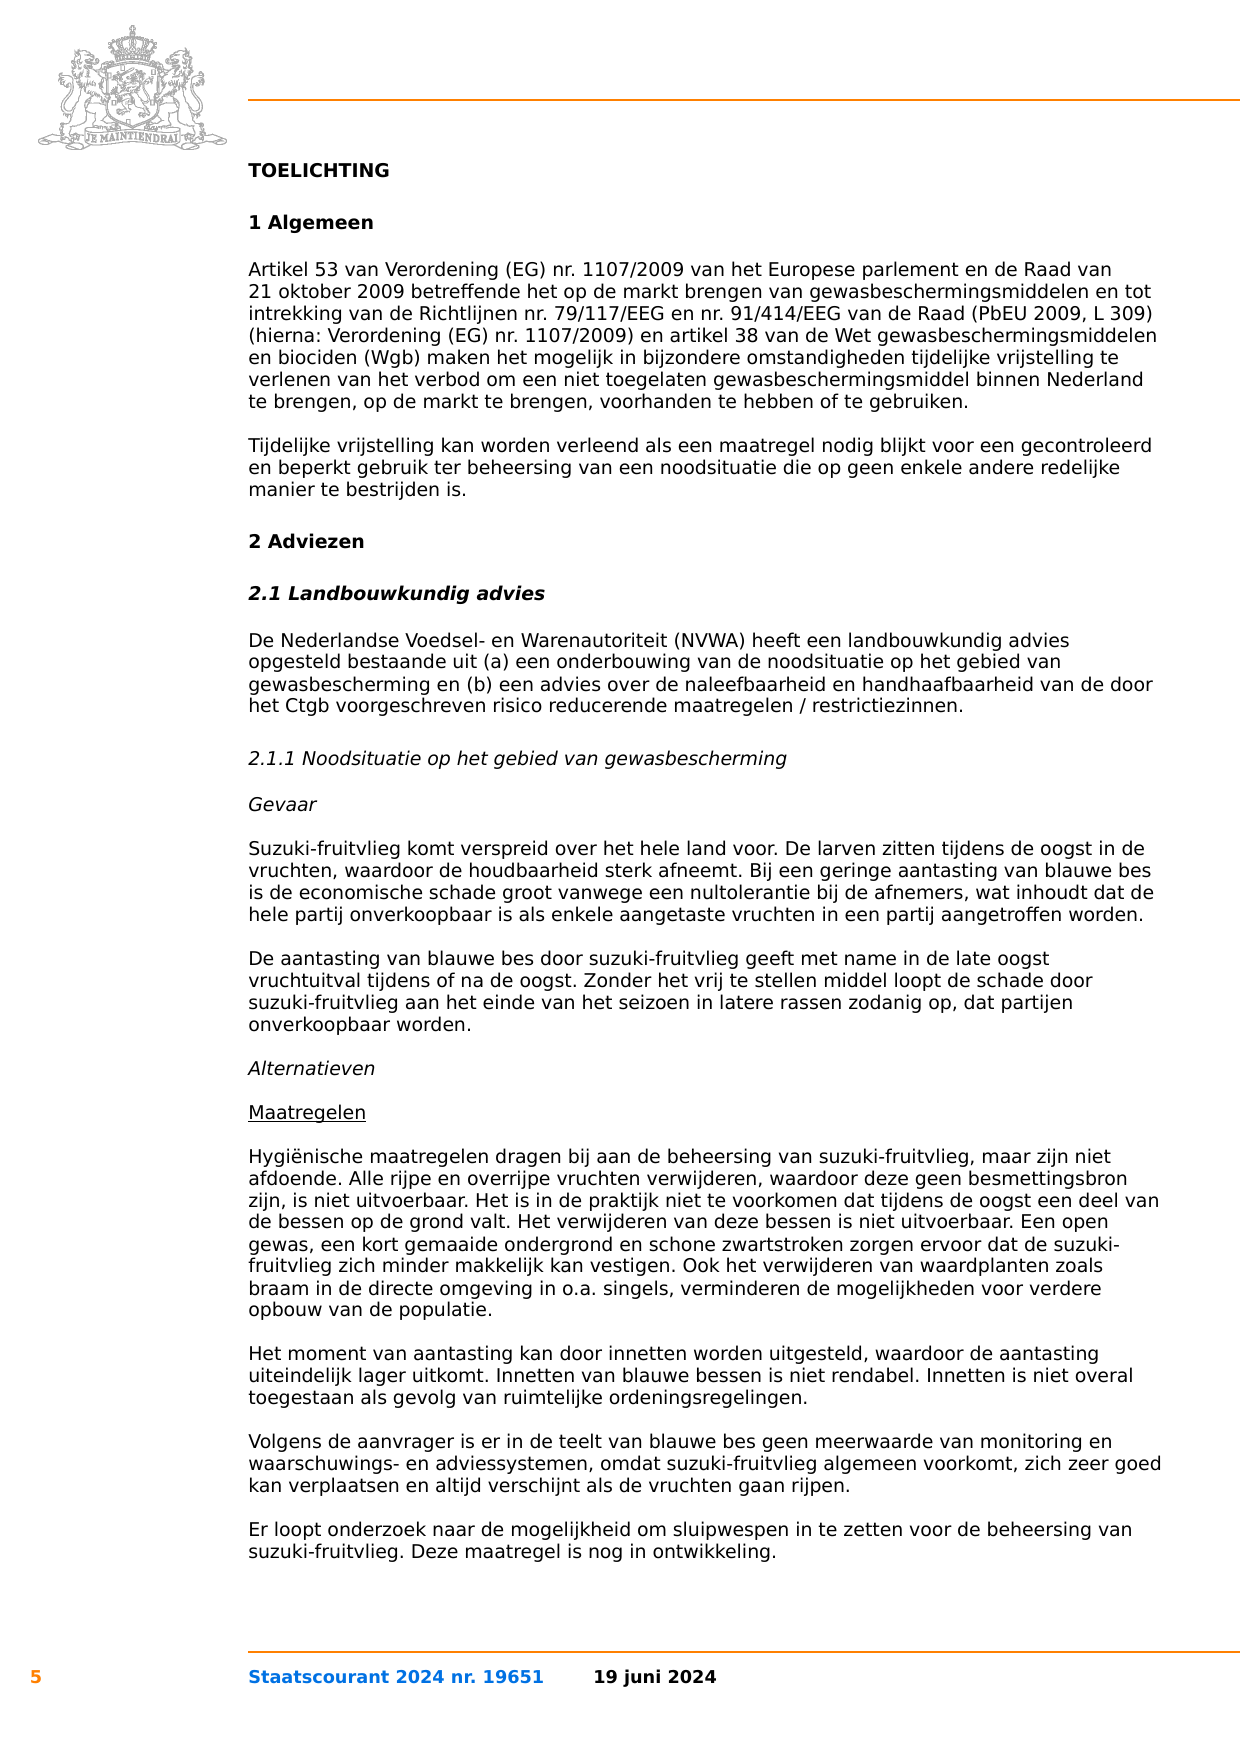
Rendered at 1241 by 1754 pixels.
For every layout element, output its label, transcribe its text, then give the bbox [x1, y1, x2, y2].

subtitle Gevaar [248, 794, 1163, 816]
text Volgens de aanvrager is er in de teelt van blauwe bes geen meerwaarde van monitoring en waarschuwings- en adviessystemen, omdat suzuki-fruitvlieg algemeen voorkomt, zich zeer goed kan verplaatsen en altijd verschijnt als de vruchten gaan rijpen. [248, 1431, 1163, 1497]
subtitle 2.1 Landbouwkundig advies [248, 582, 1163, 604]
subtitle Alternatieven [248, 1058, 1163, 1080]
subtitle Maatregelen [248, 1102, 1163, 1124]
text De aantasting van blauwe bes door suzuki-fruitvlieg geeft met name in de late oogst vruchtuitval tijdens of na de oogst. Zonder het vrij te stellen middel loopt de schade door suzuki-fruitvlieg aan het einde van het seizoen in latere rassen zodanig op, dat partijen onverkoopbaar worden. [248, 948, 1163, 1036]
text Er loopt onderzoek naar de mogelijkheid om sluipwespen in te zetten voor de beheersing van suzuki-fruitvlieg. Deze maatregel is nog in ontwikkeling. [248, 1519, 1163, 1563]
text Artikel 53 van Verordening (EG) nr. 1107/2009 van het Europese parlement en de Raad van 21 oktober 2009 betreffende het op de markt brengen van gewasbeschermingsmiddelen en tot intrekking van de Richtlijnen nr. 79/117/EEG en nr. 91/414/EEG van de Raad (PbEU 2009, L 309) (hierna: Verordening (EG) nr. 1107/2009) en artikel 38 van de Wet gewasbeschermingsmiddelen en biociden (Wgb) maken het mogelijk in bijzondere omstandigheden tijdelijke vrijstelling te verlenen van het verbod om een niet toegelaten gewasbeschermingsmiddel binnen Nederland te brengen, op de markt te brengen, voorhanden te hebben of te gebruiken. [248, 259, 1163, 413]
text Hygiënische maatregelen dragen bij aan de beheersing van suzuki-fruitvlieg, maar zijn niet afdoende. Alle rijpe en overrijpe vruchten verwijderen, waardoor deze geen besmettingsbron zijn, is niet uitvoerbaar. Het is in de praktijk niet te voorkomen dat tijdens de oogst een deel van de bessen op de grond valt. Het verwijderen van deze bessen is niet uitvoerbaar. Een open gewas, een kort gemaaide ondergrond en schone zwartstroken zorgen ervoor dat de suzuki-fruitvlieg zich minder makkelijk kan vestigen. Ook het verwijderen van waardplanten zoals braam in de directe omgeving in o.a. singels, verminderen de mogelijkheden voor verdere opbouw van de populatie. [248, 1146, 1163, 1321]
text De Nederlandse Voedsel- en Warenautoriteit (NVWA) heeft een landbouwkundig advies opgesteld bestaande uit (a) een onderbouwing van de noodsituatie op het gebied van gewasbescherming en (b) een advies over de naleefbaarheid en handhaafbaarheid van de door het Ctgb voorgeschreven risico reducerende maatregelen / restrictiezinnen. [248, 629, 1163, 717]
text Tijdelijke vrijstelling kan worden verleend als een maatregel nodig blijkt voor een gecontroleerd en beperkt gebruik ter beheersing van een noodsituatie die op geen enkele andere redelijke manier te bestrijden is. [248, 434, 1163, 501]
subtitle 1 Algemeen [248, 212, 1163, 234]
text Het moment van aantasting kan door innetten worden uitgesteld, waardoor de aantasting uiteindelijk lager uitkomt. Innetten van blauwe bessen is niet rendabel. Innetten is niet overal toegestaan als gevolg van ruimtelijke ordeningsregelingen. [248, 1343, 1163, 1409]
picture [38, 25, 227, 150]
subtitle TOELICHTING [248, 160, 1163, 182]
text Suzuki-fruitvlieg komt verspreid over het hele land voor. De larven zitten tijdens de oogst in de vruchten, waardoor de houdbaarheid sterk afneemt. Bij een geringe aantasting van blauwe bes is de economische schade groot vanwege een nultolerantie bij de afnemers, wat inhoudt dat de hele partij onverkoopbaar is als enkele aangetaste vruchten in een partij aangetroffen worden. [248, 838, 1163, 926]
subtitle 2.1.1 Noodsituatie op het gebied van gewasbescherming [248, 747, 1163, 769]
subtitle 2 Adviezen [248, 531, 1163, 552]
